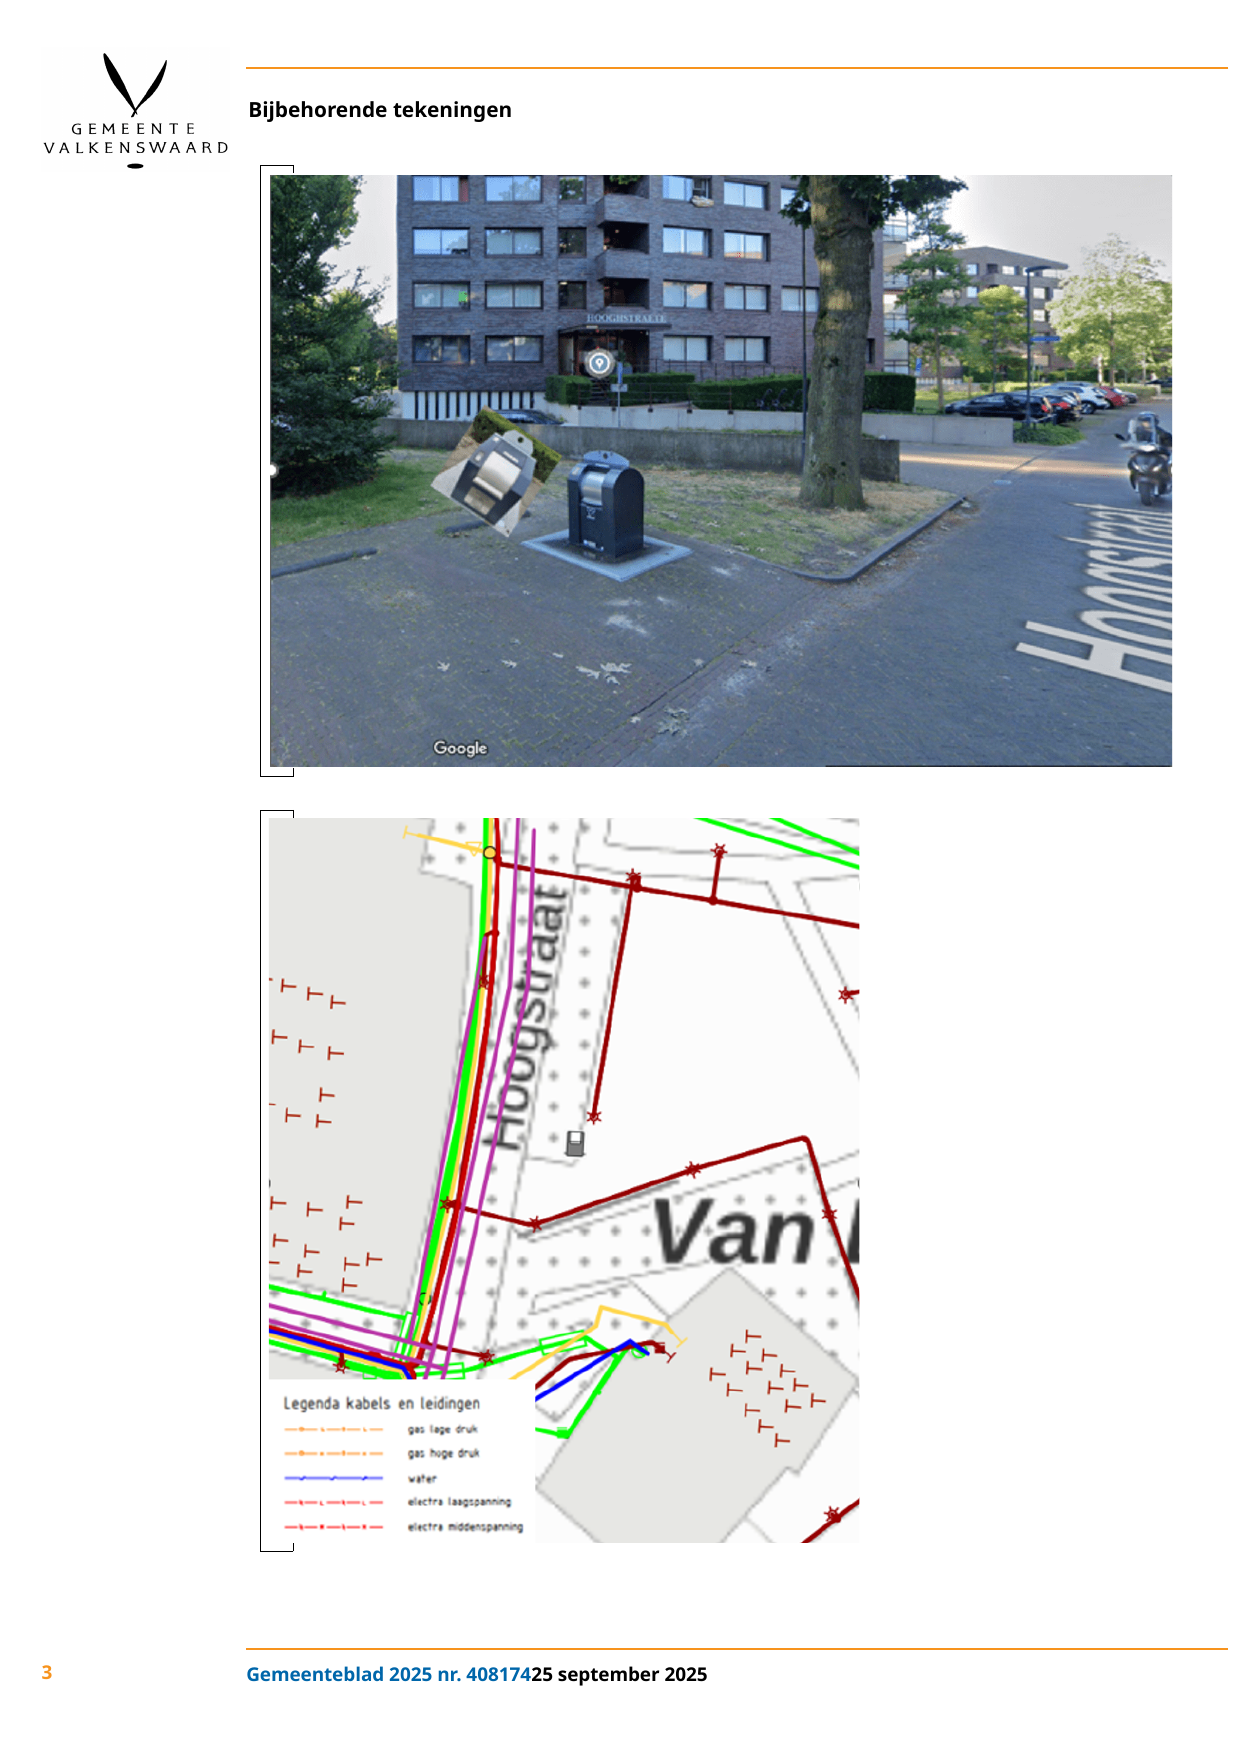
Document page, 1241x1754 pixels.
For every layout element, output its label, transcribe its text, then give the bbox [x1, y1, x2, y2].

picture [268, 818, 860, 1543]
picture [41, 47, 231, 172]
picture [268, 173, 1173, 768]
text Bijbehorende tekeningen [248, 95, 1152, 123]
